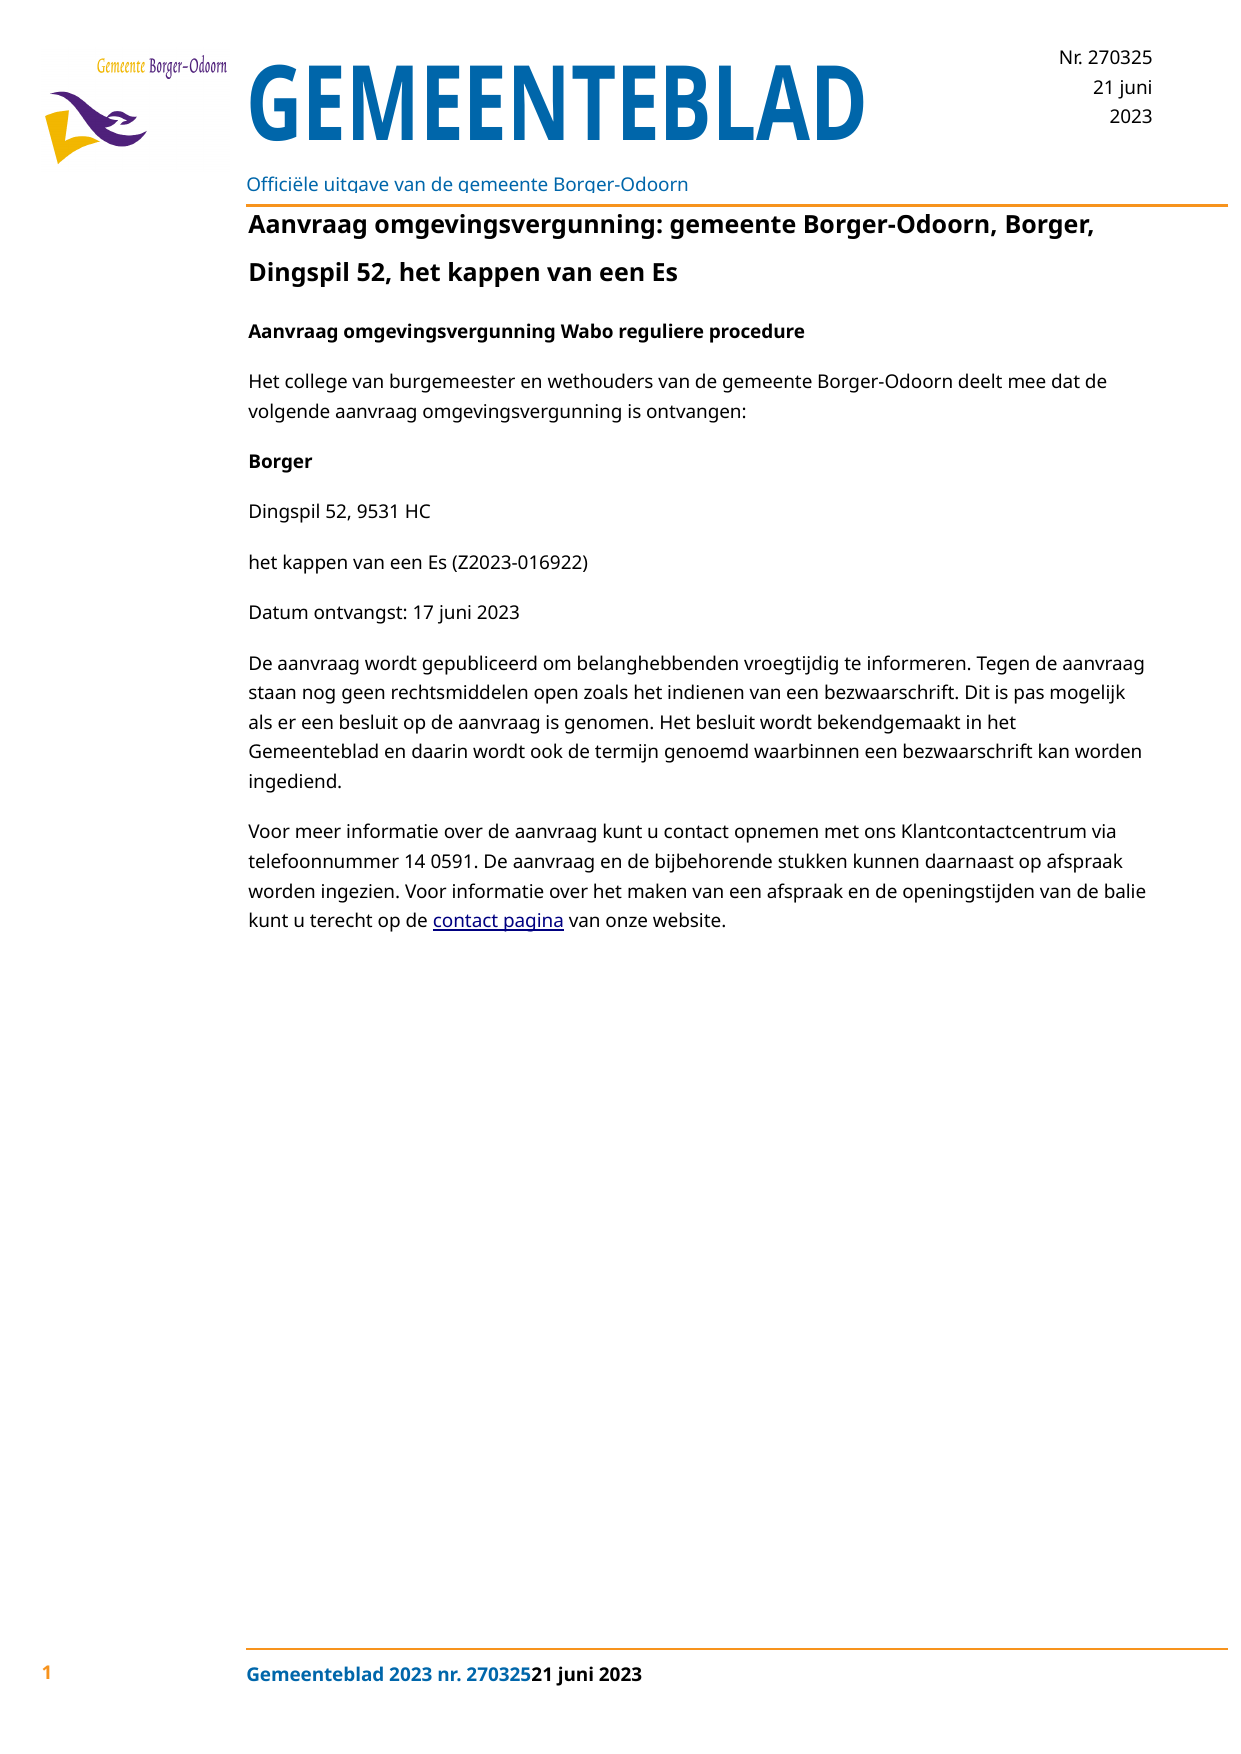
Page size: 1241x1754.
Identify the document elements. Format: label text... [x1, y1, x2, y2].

text Aanvraag omgevingsvergunning Wabo reguliere procedure [248, 318, 1152, 344]
text Borger [248, 448, 1152, 474]
text Voor meer informatie over de aanvraag kunt u contact opnemen met ons Klantcontactcentrum via telefoonnummer 14 0591. De aanvraag en de bijbehorende stukken kunnen daarnaast op afspraak worden ingezien. Voor informatie over het maken van een afspraak en de openingstijden van de balie kunt u terecht op de contact pagina van onze website. [248, 819, 1152, 933]
text het kappen van een Es (Z2023-016922) [248, 549, 1152, 575]
text De aanvraag wordt gepubliceerd om belanghebbenden vroegtijdig te informeren. Tegen de aanvraag staan nog geen rechtsmiddelen open zoals het indienen van een bezwaarschrift. Dit is pas mogelijk als er een besluit op de aanvraag is genomen. Het besluit wordt bekendgemaakt in het Gemeenteblad en daarin wordt ook de termijn genoemd waarbinnen een bezwaarschrift kan worden ingediend. [248, 650, 1152, 794]
text Datum ontvangst: 17 juni 2023 [248, 599, 1152, 625]
text Aanvraag omgevingsvergunning: gemeente Borger-Odoorn, Borger, Dingspil 52, het kappen van een Es [248, 207, 1152, 288]
text Het college van burgemeester en wethouders van de gemeente Borger-Odoorn deelt mee dat de volgende aanvraag omgevingsvergunning is ontvangen: [248, 368, 1152, 424]
picture [41, 47, 231, 172]
text Dingspil 52, 9531 HC [248, 499, 1152, 524]
